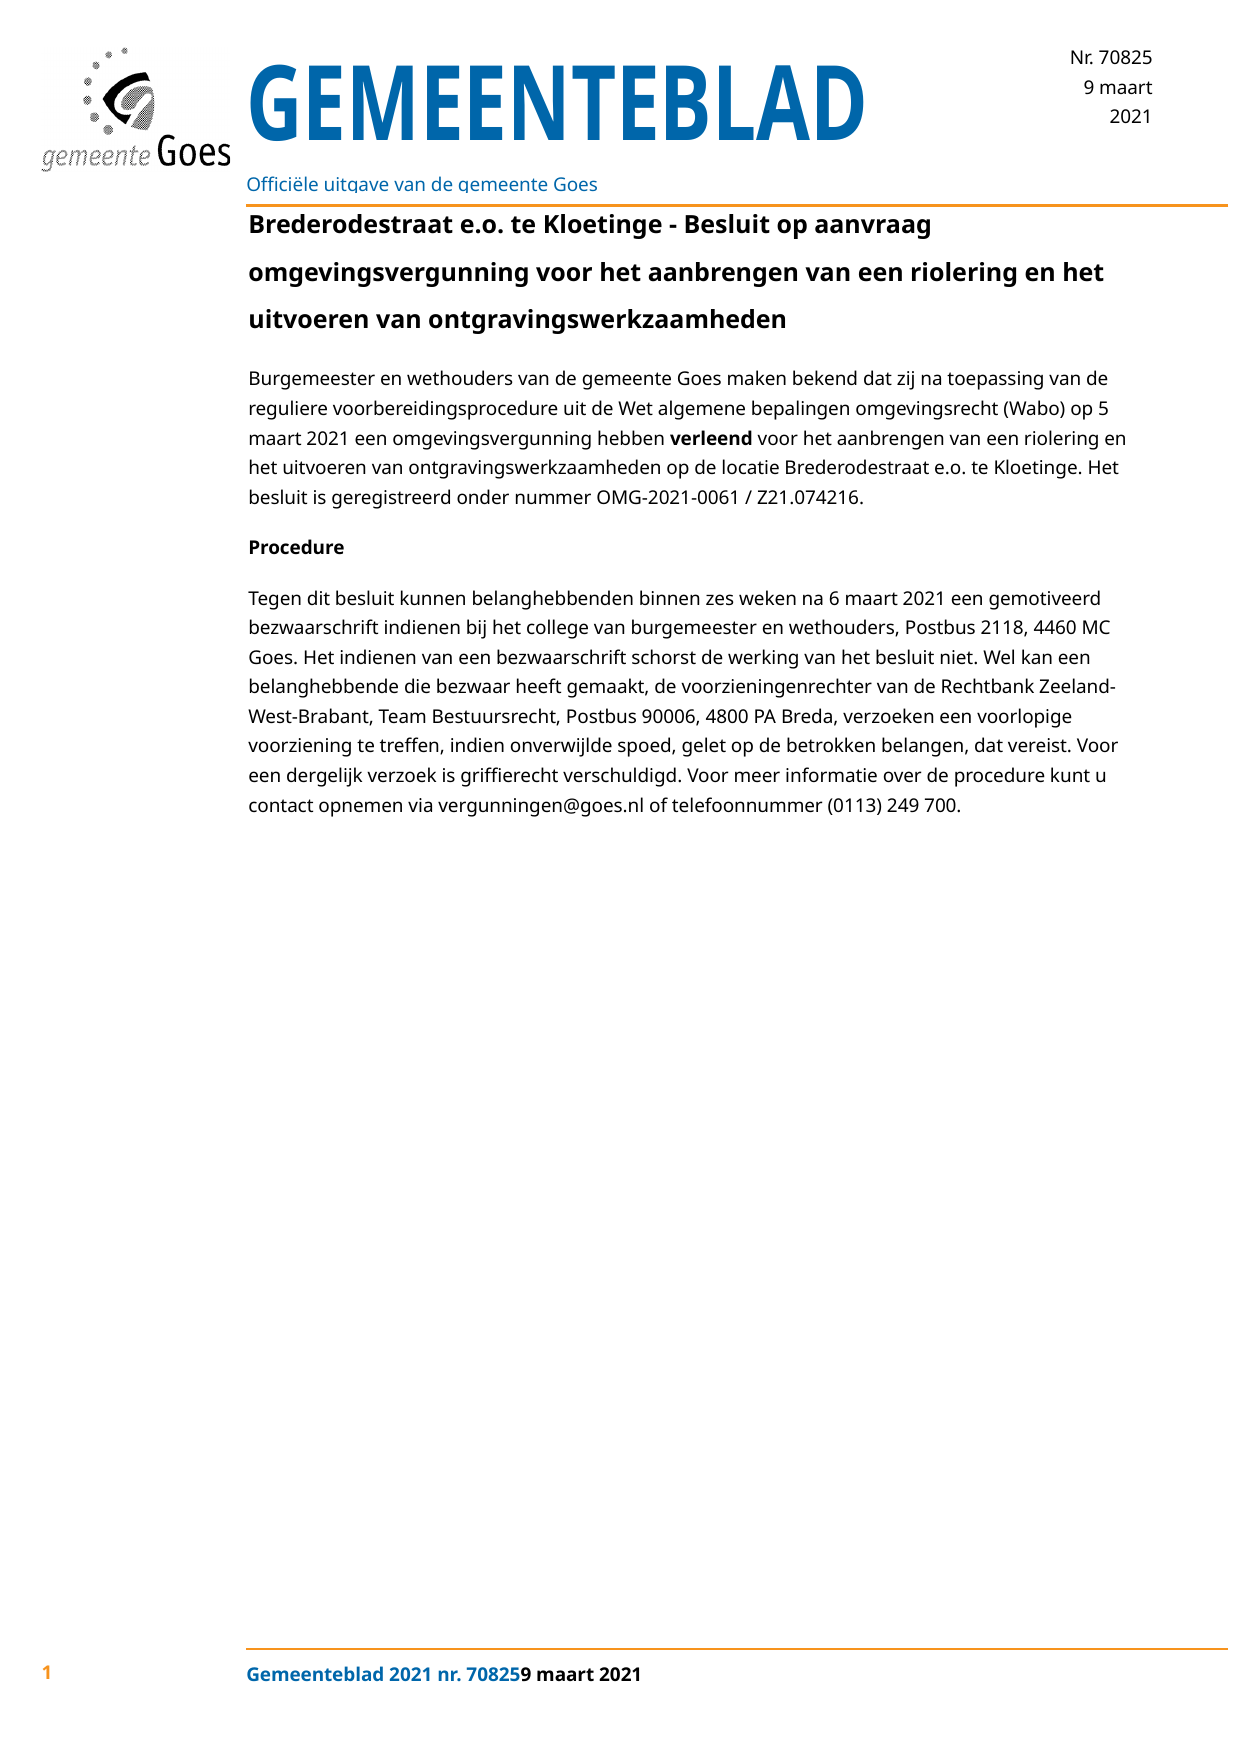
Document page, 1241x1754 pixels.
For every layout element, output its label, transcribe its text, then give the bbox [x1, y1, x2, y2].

text Tegen dit besluit kunnen belanghebbenden binnen zes weken na 6 maart 2021 een gemotiveerd bezwaarschrift indienen bij het college van burgemeester en wethouders, Postbus 2118, 4460 MC Goes. Het indienen van een bezwaarschrift schorst de werking van het besluit niet. Wel kan een belanghebbende die bezwaar heeft gemaakt, de voorzieningenrechter van de Rechtbank Zeeland-West-Brabant, Team Bestuursrecht, Postbus 90006, 4800 PA Breda, verzoeken een voorlopige voorziening te treffen, indien onverwijlde spoed, gelet op de betrokken belangen, dat vereist. Voor een dergelijk verzoek is griffierecht verschuldigd. Voor meer informatie over de procedure kunt u contact opnemen via vergunningen@goes.nl of telefoonnummer (0113) 249 700. [248, 585, 1152, 817]
picture [41, 47, 231, 172]
text Burgemeester en wethouders van de gemeente Goes maken bekend dat zij na toepassing van de reguliere voorbereidingsprocedure uit de Wet algemene bepalingen omgevingsrecht (Wabo) op 5 maart 2021 een omgevingsvergunning hebben verleend voor het aanbrengen van een riolering en het uitvoeren van ontgravingswerkzaamheden op de locatie Brederodestraat e.o. te Kloetinge. Het besluit is geregistreerd onder nummer OMG-2021-0061 / Z21.074216. [248, 366, 1152, 509]
text Procedure [248, 534, 1152, 560]
text Brederodestraat e.o. te Kloetinge - Besluit op aanvraag omgevingsvergunning voor het aanbrengen van een riolering en het uitvoeren van ontgravingswerkzaamheden [248, 207, 1152, 336]
